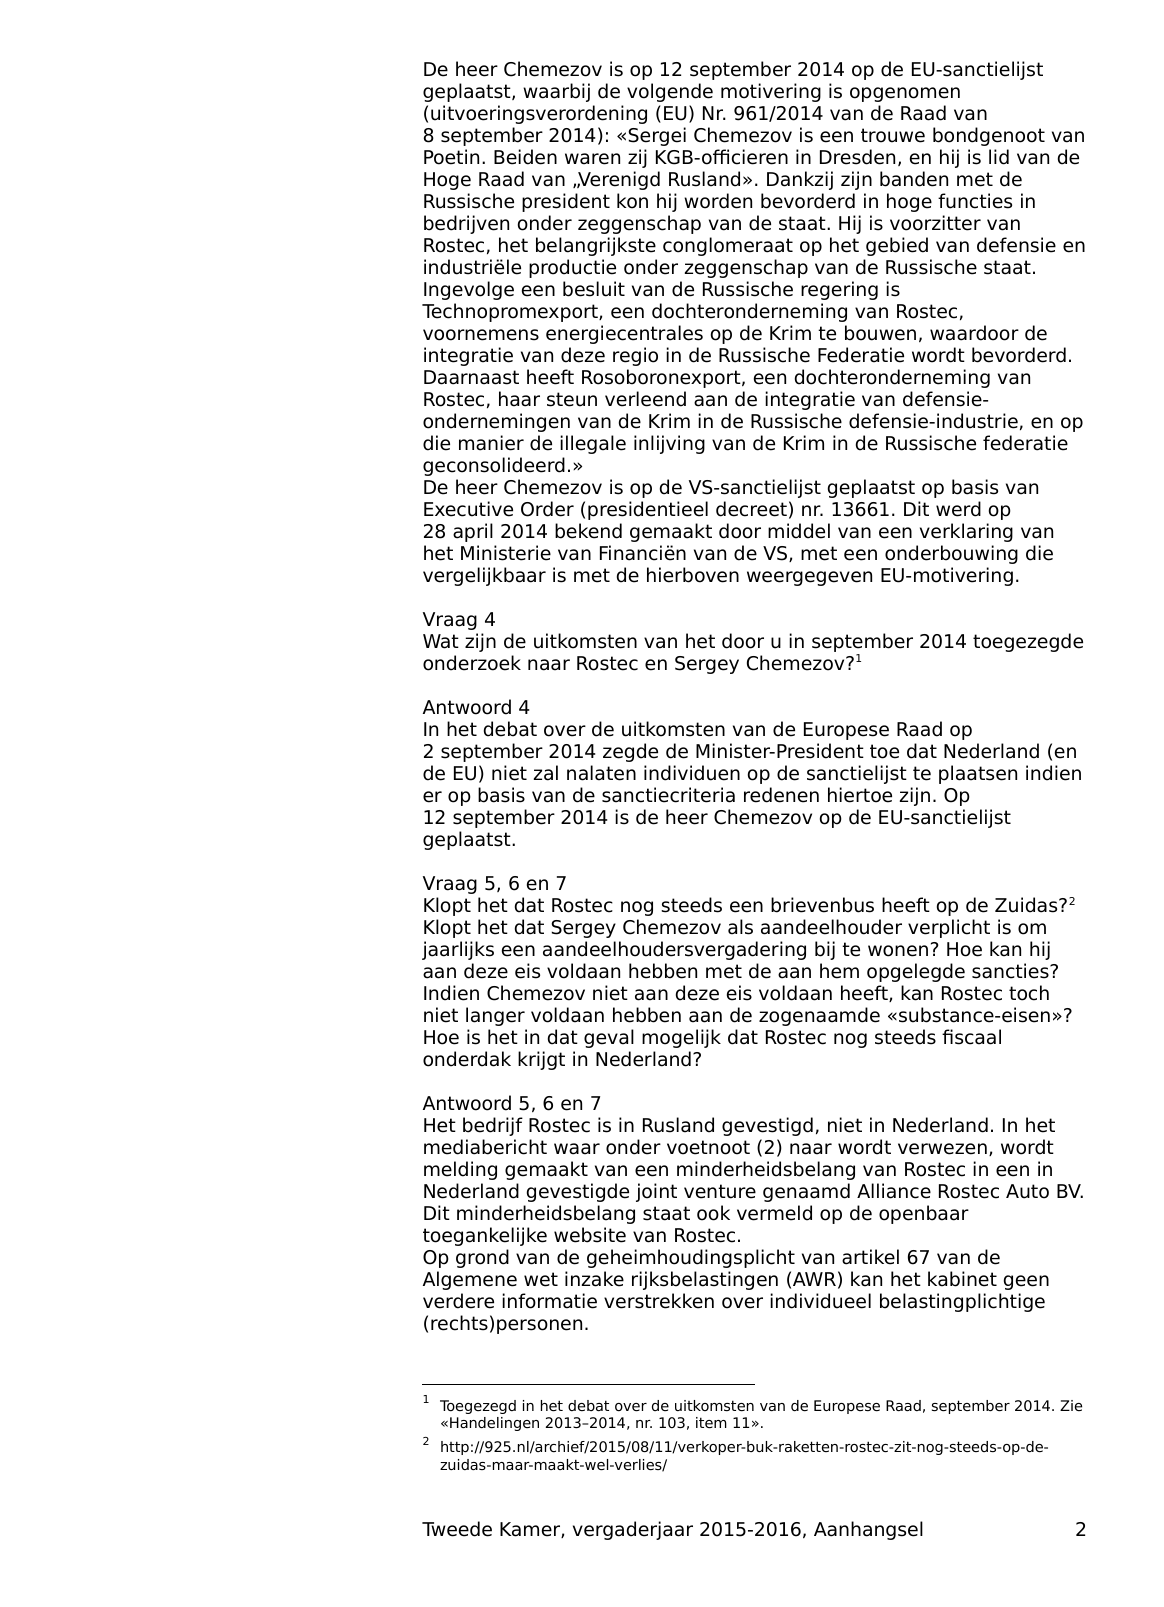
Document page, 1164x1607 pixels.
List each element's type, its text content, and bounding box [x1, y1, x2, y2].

text Indien Chemezov niet aan deze eis voldaan heeft, kan Rostec toch niet langer voldaan hebben aan de zogenaamde «substance-eisen»? Hoe is het in dat geval mogelijk dat Rostec nog steeds fiscaal onderdak krijgt in Nederland? [422, 983, 1087, 1071]
text In het debat over de uitkomsten van de Europese Raad op 2 september 2014 zegde de Minister-President toe dat Nederland (en de EU) niet zal nalaten individuen op de sanctielijst te plaatsen indien er op basis van de sanctiecriteria redenen hiertoe zijn. Op 12 september 2014 is de heer Chemezov op de EU-sanctielijst geplaatst. [422, 719, 1087, 851]
text De heer Chemezov is op de VS-sanctielijst geplaatst op basis van Executive Order (presidentieel decreet) nr. 13661. Dit werd op 28 april 2014 bekend gemaakt door middel van een verklaring van het Ministerie van Financiën van de VS, met een onderbouwing die vergelijkbaar is met de hierboven weergegeven EU-motivering. [422, 477, 1087, 587]
text Klopt het dat Sergey Chemezov als aandeelhouder verplicht is om jaarlijks een aandeelhoudersvergadering bij te wonen? Hoe kan hij aan deze eis voldaan hebben met de aan hem opgelegde sancties? [422, 917, 1087, 983]
text Toegezegd in het debat over de uitkomsten van de Europese Raad, september 2014. Zie «Handelingen 2013–2014, nr. 103, item 11». [422, 1393, 1087, 1432]
text Het bedrijf Rostec is in Rusland gevestigd, niet in Nederland. In het mediabericht waar onder voetnoot (2) naar wordt verwezen, wordt melding gemaakt van een minderheidsbelang van Rostec in een in Nederland gevestigde joint venture genaamd Alliance Rostec Auto BV. Dit minderheidsbelang staat ook vermeld op de openbaar toegankelijke website van Rostec. [422, 1115, 1087, 1247]
text http://925.nl/archief/2015/08/11/verkoper-buk-raketten-rostec-zit-nog-steeds-op-de-zuidas-maar-maakt-wel-verlies/ [422, 1435, 1087, 1474]
text Klopt het dat Rostec nog steeds een brievenbus heeft op de Zuidas? [422, 895, 1087, 917]
text Wat zijn de uitkomsten van het door u in september 2014 toegezegde onderzoek naar Rostec en Sergey Chemezov? [422, 631, 1087, 675]
text Vraag 4 [422, 609, 1087, 631]
text Vraag 5, 6 en 7 [422, 873, 1087, 895]
text Op grond van de geheimhoudingsplicht van artikel 67 van de Algemene wet inzake rijksbelastingen (AWR) kan het kabinet geen verdere informatie verstrekken over individueel belastingplichtige (rechts)personen. [422, 1247, 1087, 1335]
text De heer Chemezov is op 12 september 2014 op de EU-sanctielijst geplaatst, waarbij de volgende motivering is opgenomen (uitvoeringsverordening (EU) Nr. 961/2014 van de Raad van 8 september 2014): «Sergei Chemezov is een trouwe bondgenoot van Poetin. Beiden waren zij KGB-officieren in Dresden, en hij is lid van de Hoge Raad van „Verenigd Rusland». Dankzij zijn banden met de Russische president kon hij worden bevorderd in hoge functies in bedrijven onder zeggenschap van de staat. Hij is voorzitter van Rostec, het belangrijkste conglomeraat op het gebied van defensie en industriële productie onder zeggenschap van de Russische staat. Ingevolge een besluit van de Russische regering is Technopromexport, een dochteronderneming van Rostec, voornemens energiecentrales op de Krim te bouwen, waardoor de integratie van deze regio in de Russische Federatie wordt bevorderd. Daarnaast heeft Rosoboronexport, een dochteronderneming van Rostec, haar steun verleend aan de integratie van defensie-ondernemingen van de Krim in de Russische defensie-industrie, en op die manier de illegale inlijving van de Krim in de Russische federatie geconsolideerd.» [422, 59, 1087, 477]
text Antwoord 5, 6 en 7 [422, 1093, 1087, 1115]
text Antwoord 4 [422, 697, 1087, 719]
